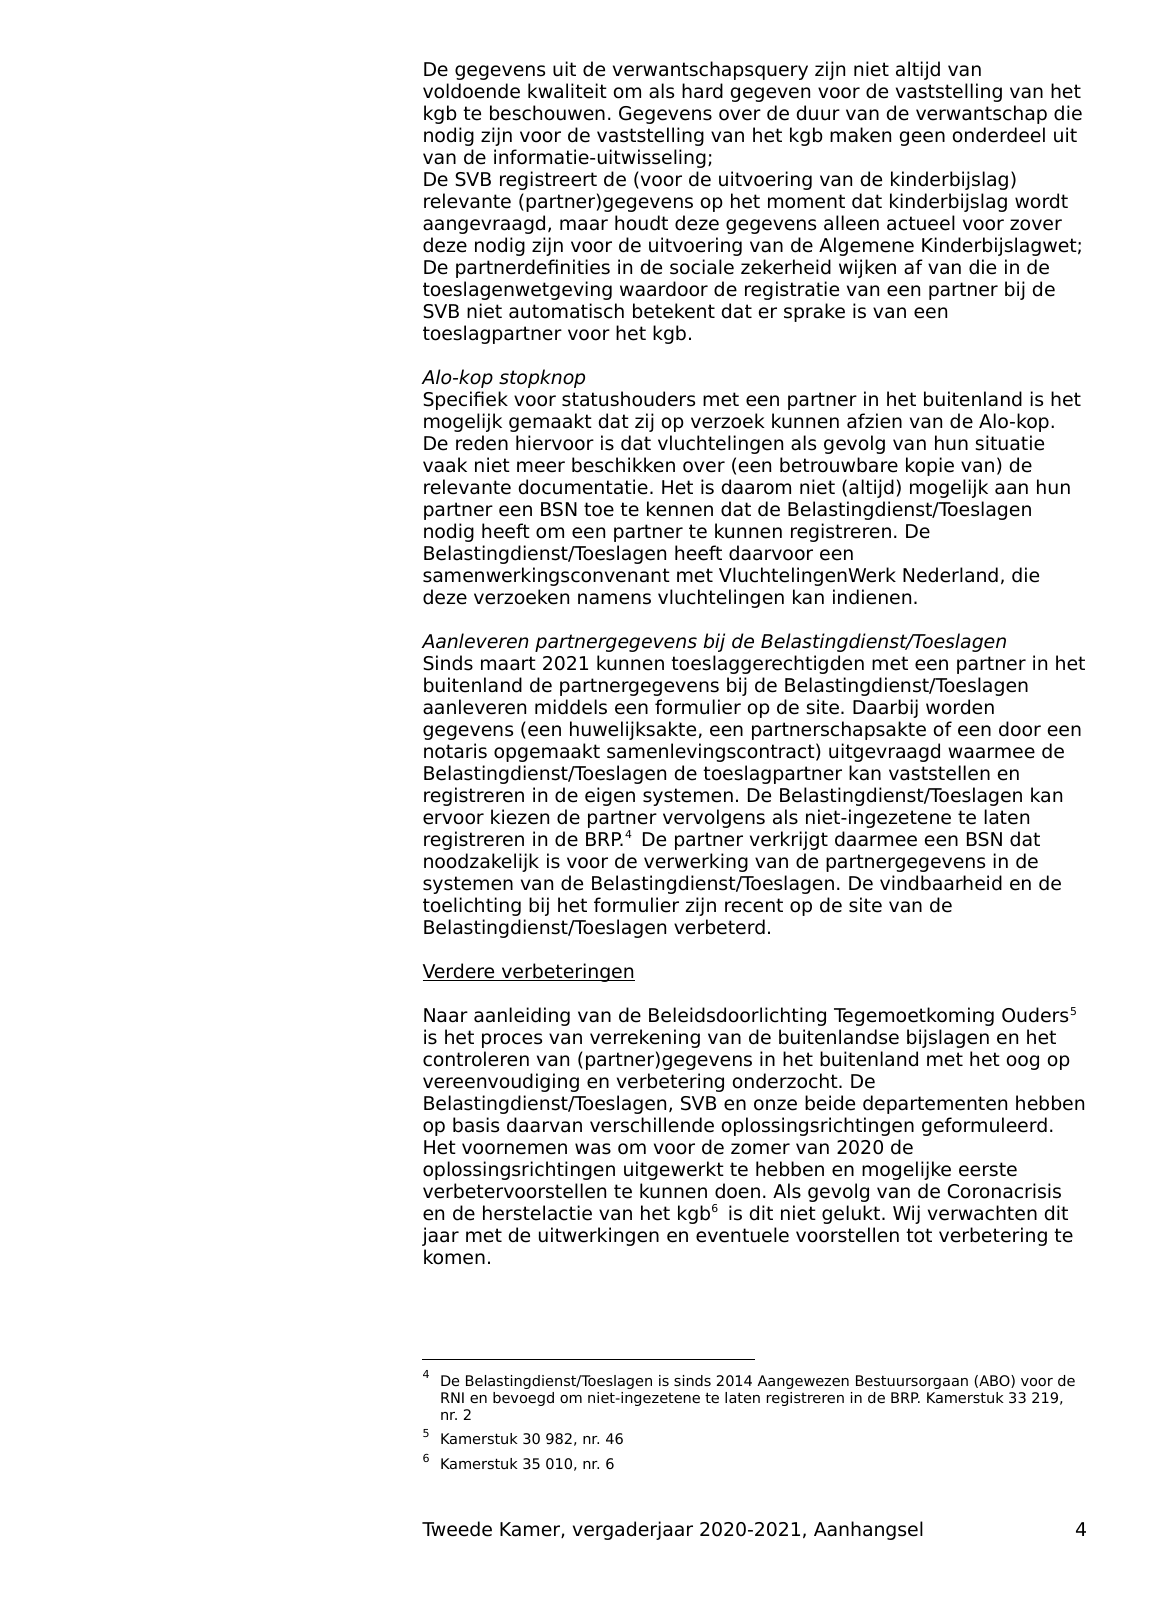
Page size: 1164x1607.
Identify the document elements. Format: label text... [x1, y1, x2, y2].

subtitle Verdere verbeteringen [422, 961, 1087, 983]
text De partnerdefinities in de sociale zekerheid wijken af van die in de toeslagenwetgeving waardoor de registratie van een partner bij de SVB niet automatisch betekent dat er sprake is van een toeslagpartner voor het kgb. [422, 257, 1087, 345]
text De gegevens uit de verwantschapsquery zijn niet altijd van voldoende kwaliteit om als hard gegeven voor de vaststelling van het kgb te beschouwen. Gegevens over de duur van de verwantschap die nodig zijn voor de vaststelling van het kgb maken geen onderdeel uit van de informatie-uitwisseling; [422, 59, 1087, 169]
text Specifiek voor statushouders met een partner in het buitenland is het mogelijk gemaakt dat zij op verzoek kunnen afzien van de Alo-kop. De reden hiervoor is dat vluchtelingen als gevolg van hun situatie vaak niet meer beschikken over (een betrouwbare kopie van) de relevante documentatie. Het is daarom niet (altijd) mogelijk aan hun partner een BSN toe te kennen dat de Belastingdienst/Toeslagen nodig heeft om een partner te kunnen registreren. De Belastingdienst/Toeslagen heeft daarvoor een samenwerkingsconvenant met VluchtelingenWerk Nederland, die deze verzoeken namens vluchtelingen kan indienen. [422, 389, 1087, 609]
subtitle Aanleveren partnergegevens bij de Belastingdienst/Toeslagen [422, 631, 1087, 653]
text Naar aanleiding van de Beleidsdoorlichting Tegemoetkoming Ouders is het proces van verrekening van de buitenlandse bijslagen en het controleren van (partner)gegevens in het buitenland met het oog op vereenvoudiging en verbetering onderzocht. De Belastingdienst/Toeslagen, SVB en onze beide departementen hebben op basis daarvan verschillende oplossingsrichtingen geformuleerd. Het voornemen was om voor de zomer van 2020 de oplossingsrichtingen uitgewerkt te hebben en mogelijke eerste verbetervoorstellen te kunnen doen. Als gevolg van de Coronacrisis en de herstelactie van het kgb is dit niet gelukt. Wij verwachten dit jaar met de uitwerkingen en eventuele voorstellen tot verbetering te komen. [422, 1005, 1087, 1269]
text De Belastingdienst/Toeslagen is sinds 2014 Aangewezen Bestuursorgaan (ABO) voor de RNI en bevoegd om niet-ingezetene te laten registreren in de BRP. Kamerstuk 33 219, nr. 2 [422, 1368, 1087, 1424]
text Kamerstuk 35 010, nr. 6 [422, 1452, 1087, 1474]
subtitle Alo-kop stopknop [422, 367, 1087, 389]
text De SVB registreert de (voor de uitvoering van de kinderbijslag) relevante (partner)gegevens op het moment dat kinderbijslag wordt aangevraagd, maar houdt deze gegevens alleen actueel voor zover deze nodig zijn voor de uitvoering van de Algemene Kinderbijslagwet; [422, 169, 1087, 257]
text Kamerstuk 30 982, nr. 46 [422, 1427, 1087, 1449]
text Sinds maart 2021 kunnen toeslaggerechtigden met een partner in het buitenland de partnergegevens bij de Belastingdienst/Toeslagen aanleveren middels een formulier op de site. Daarbij worden gegevens (een huwelijksakte, een partnerschapsakte of een door een notaris opgemaakt samenlevingscontract) uitgevraagd waarmee de Belastingdienst/Toeslagen de toeslagpartner kan vaststellen en registreren in de eigen systemen. De Belastingdienst/Toeslagen kan ervoor kiezen de partner vervolgens als niet-ingezetene te laten registreren in de BRP. De partner verkrijgt daarmee een BSN dat noodzakelijk is voor de verwerking van de partnergegevens in de systemen van de Belastingdienst/Toeslagen. De vindbaarheid en de toelichting bij het formulier zijn recent op de site van de Belastingdienst/Toeslagen verbeterd. [422, 653, 1087, 939]
